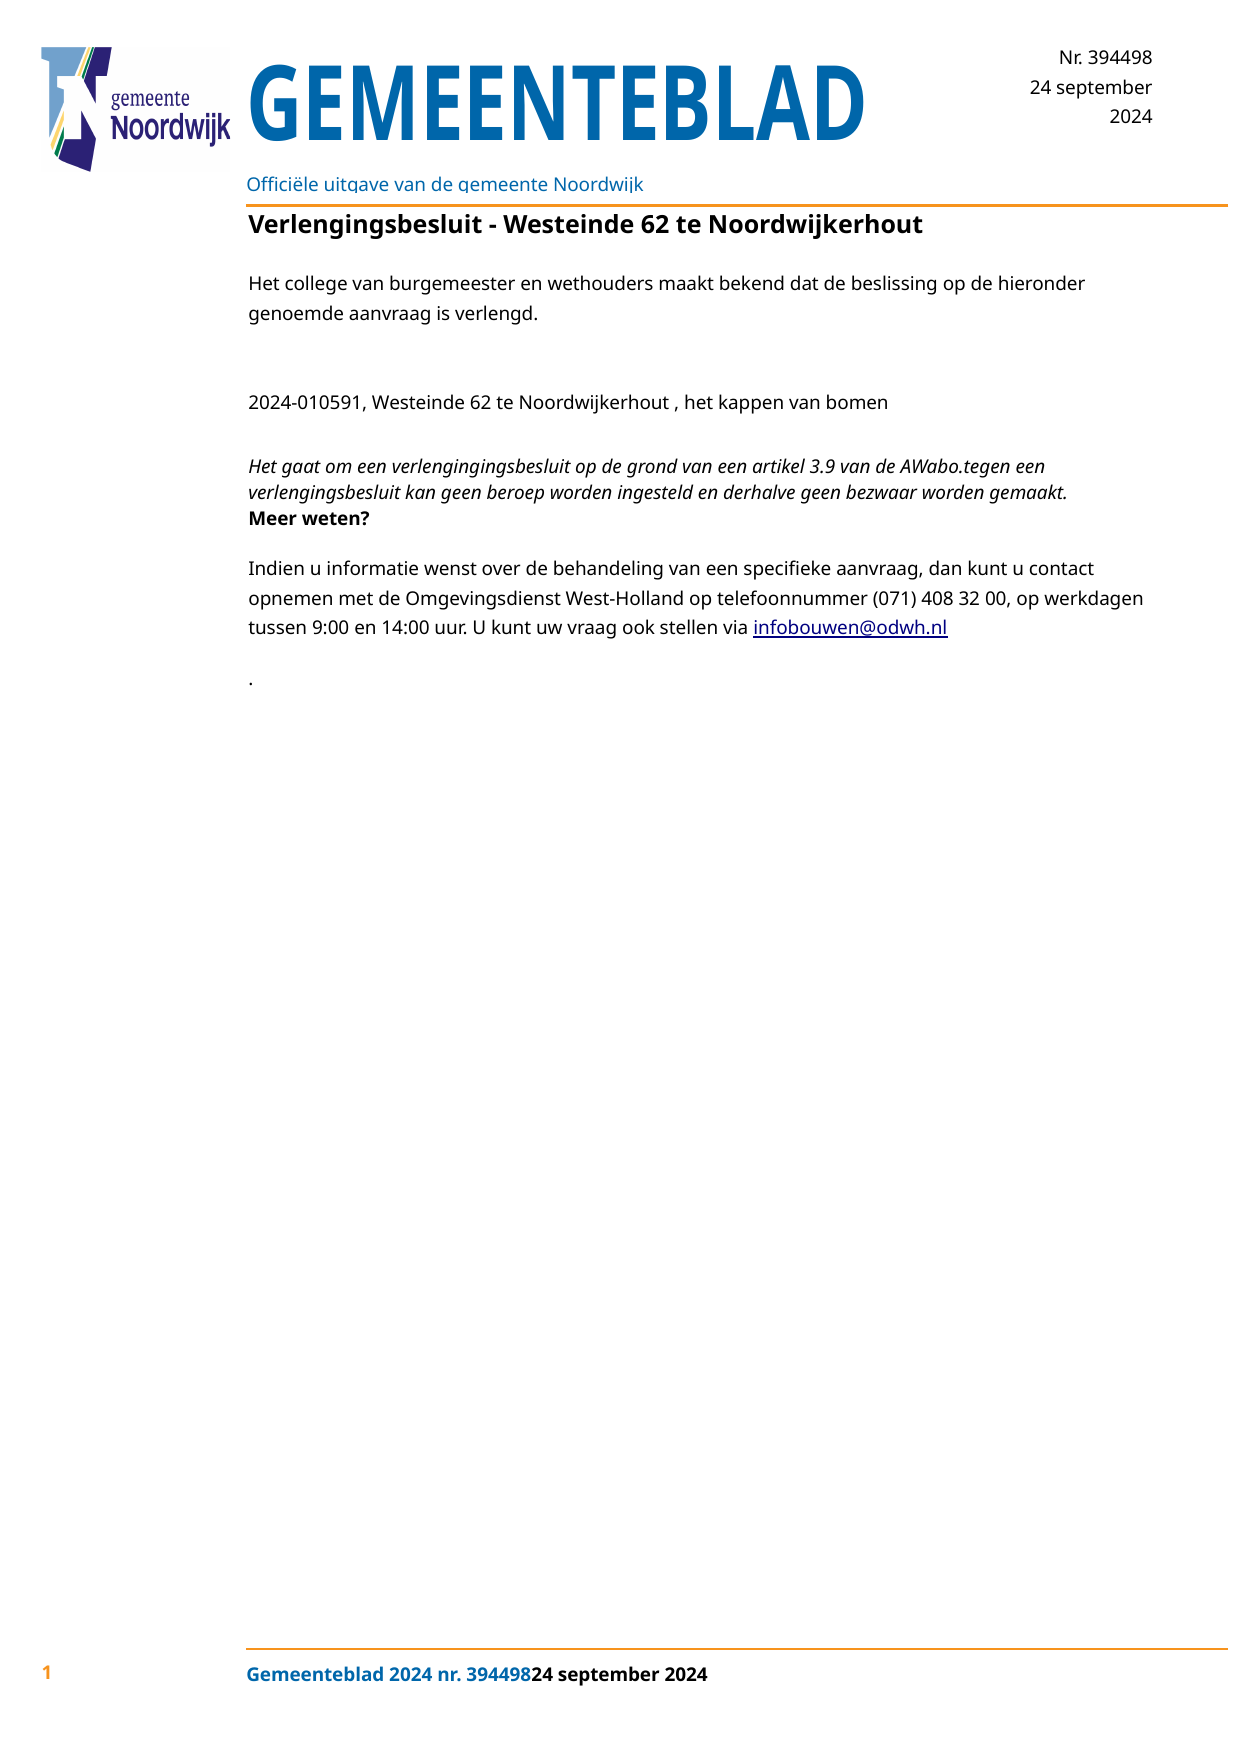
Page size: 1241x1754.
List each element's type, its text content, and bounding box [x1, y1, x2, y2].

text Verlengingsbesluit - Westeinde 62 te Noordwijkerhout [248, 207, 1152, 241]
picture [41, 47, 231, 172]
text . [248, 665, 1152, 691]
text 2024-010591, Westeinde 62 te Noordwijkerhout , het kappen van bomen [248, 389, 1152, 415]
text Het college van burgemeester en wethouders maakt bekend dat de beslissing op de hieronder genoemde aanvraag is verlengd. [248, 270, 1152, 326]
text Het gaat om een verlengingingsbesluit op de grond van een artikel 3.9 van de AWabo.tegen een verlengingsbesluit kan geen beroep worden ingesteld en derhalve geen bezwaar worden gemaakt. [248, 453, 1152, 505]
text Indien u informatie wenst over de behandeling van een specifieke aanvraag, dan kunt u contact opnemen met de Omgevingsdienst West-Holland op telefoonnummer (071) 408 32 00, op werkdagen tussen 9:00 en 14:00 uur. U kunt uw vraag ook stellen via infobouwen@odwh.nl [248, 555, 1152, 640]
text Meer weten? [248, 505, 1152, 531]
